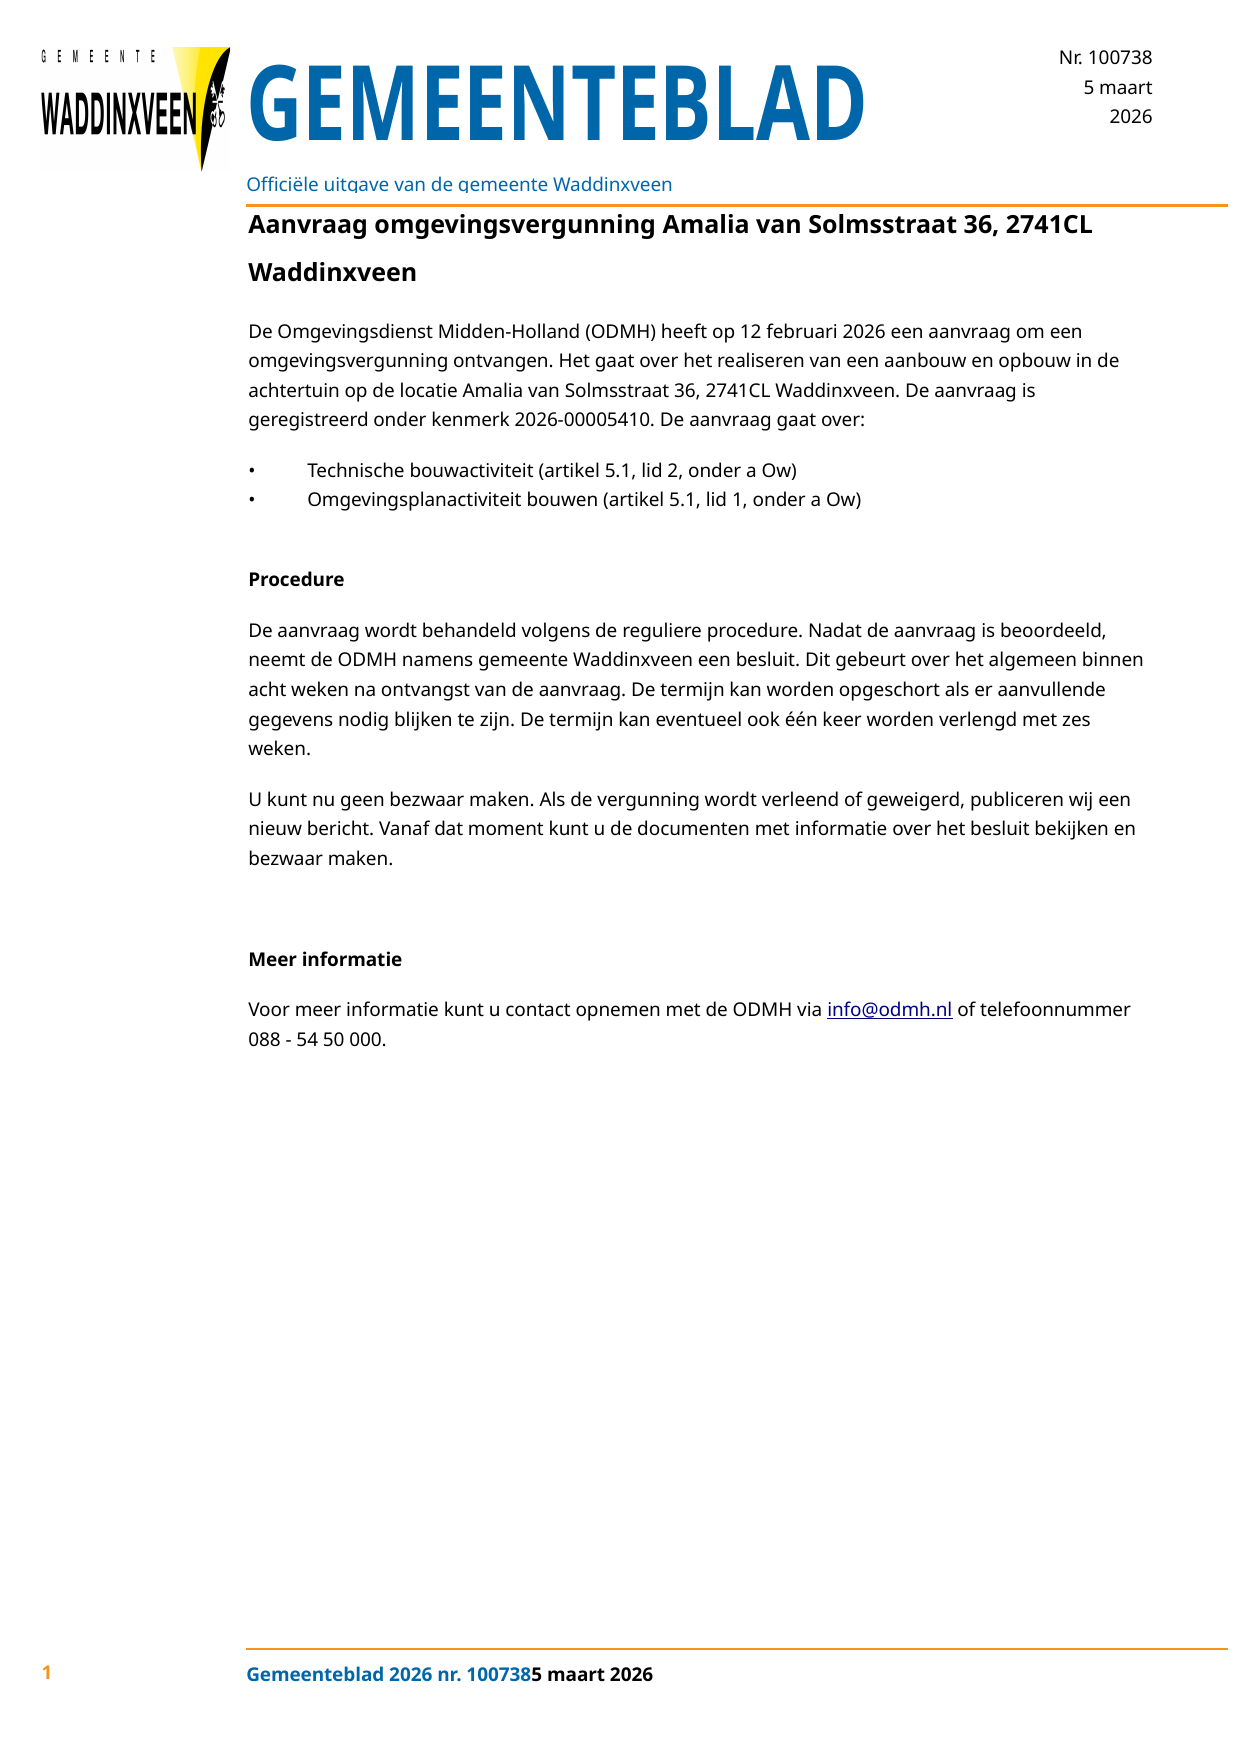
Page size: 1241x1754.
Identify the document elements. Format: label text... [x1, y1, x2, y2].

text De Omgevingsdienst Midden-Holland (ODMH) heeft op 12 februari 2026 een aanvraag om een omgevingsvergunning ontvangen. Het gaat over het realiseren van een aanbouw en opbouw in de achtertuin op de locatie Amalia van Solmsstraat 36, 2741CL Waddinxveen. De aanvraag is geregistreerd onder kenmerk 2026-00005410. De aanvraag gaat over: [248, 318, 1152, 432]
text Meer informatie [248, 946, 1152, 972]
text Procedure [248, 567, 1152, 592]
text Voor meer informatie kunt u contact opnemen met de ODMH via info@odmh.nl of telefoonnummer 088 - 54 50 000. [248, 996, 1152, 1052]
text De aanvraag wordt behandeld volgens de reguliere procedure. Nadat de aanvraag is beoordeeld, neemt de ODMH namens gemeente Waddinxveen een besluit. Dit gebeurt over het algemeen binnen acht weken na ontvangst van de aanvraag. De termijn kan worden opgeschort als er aanvullende gegevens nodig blijken te zijn. De termijn kan eventueel ook één keer worden verlengd met zes weken. [248, 617, 1152, 761]
text Aanvraag omgevingsvergunning Amalia van Solmsstraat 36, 2741CL Waddinxveen [248, 207, 1152, 288]
list Omgevingsplanactiviteit bouwen (artikel 5.1, lid 1, onder a Ow) [248, 487, 1152, 512]
picture [41, 47, 231, 172]
list Technische bouwactiviteit (artikel 5.1, lid 2, onder a Ow) [248, 457, 1152, 483]
text U kunt nu geen bezwaar maken. Als de vergunning wordt verleend of geweigerd, publiceren wij een nieuw bericht. Vanaf dat moment kunt u de documenten met informatie over het besluit bekijken en bezwaar maken. [248, 786, 1152, 871]
